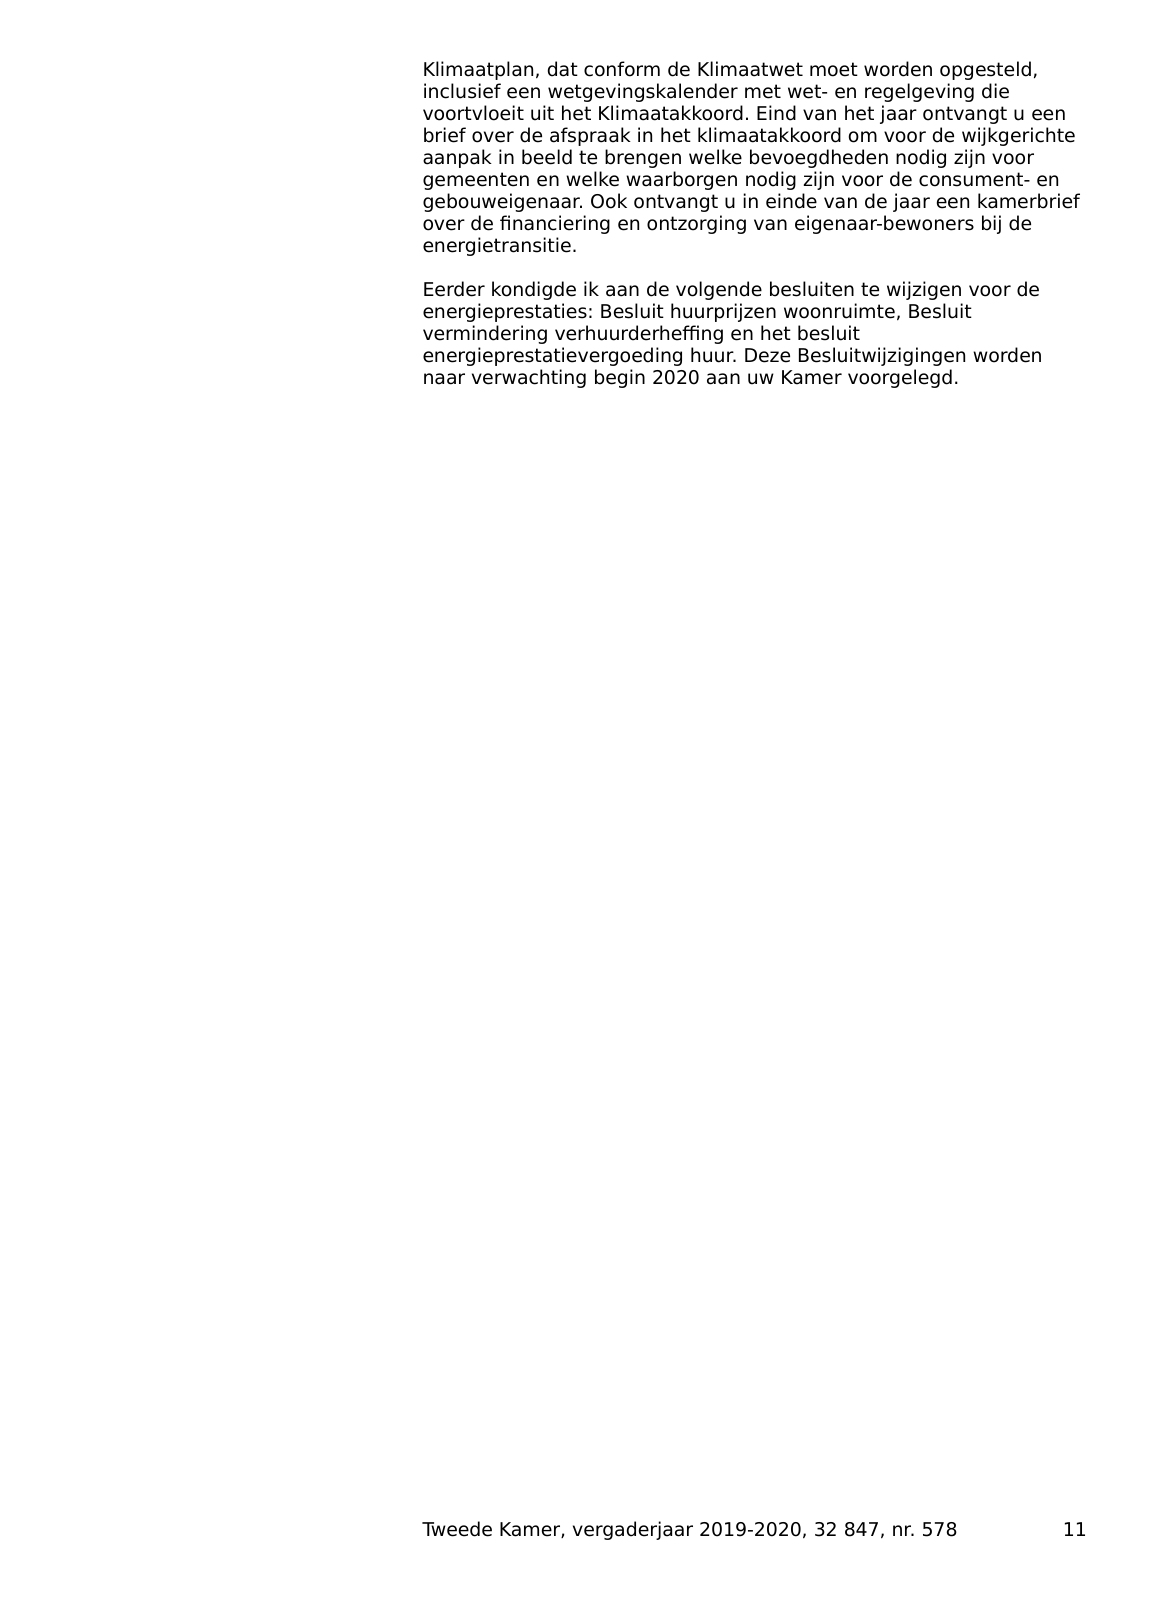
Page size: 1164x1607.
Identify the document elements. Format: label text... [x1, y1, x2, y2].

text Eerder kondigde ik aan de volgende besluiten te wijzigen voor de energieprestaties: Besluit huurprijzen woonruimte, Besluit vermindering verhuurderheffing en het besluit energieprestatievergoeding huur. Deze Besluitwijzigingen worden naar verwachting begin 2020 aan uw Kamer voorgelegd. [422, 279, 1087, 389]
text Klimaatplan, dat conform de Klimaatwet moet worden opgesteld, inclusief een wetgevingskalender met wet- en regelgeving die voortvloeit uit het Klimaatakkoord. Eind van het jaar ontvangt u een brief over de afspraak in het klimaatakkoord om voor de wijkgerichte aanpak in beeld te brengen welke bevoegdheden nodig zijn voor gemeenten en welke waarborgen nodig zijn voor de consument- en gebouweigenaar. Ook ontvangt u in einde van de jaar een kamerbrief over de financiering en ontzorging van eigenaar-bewoners bij de energietransitie. [422, 59, 1087, 257]
